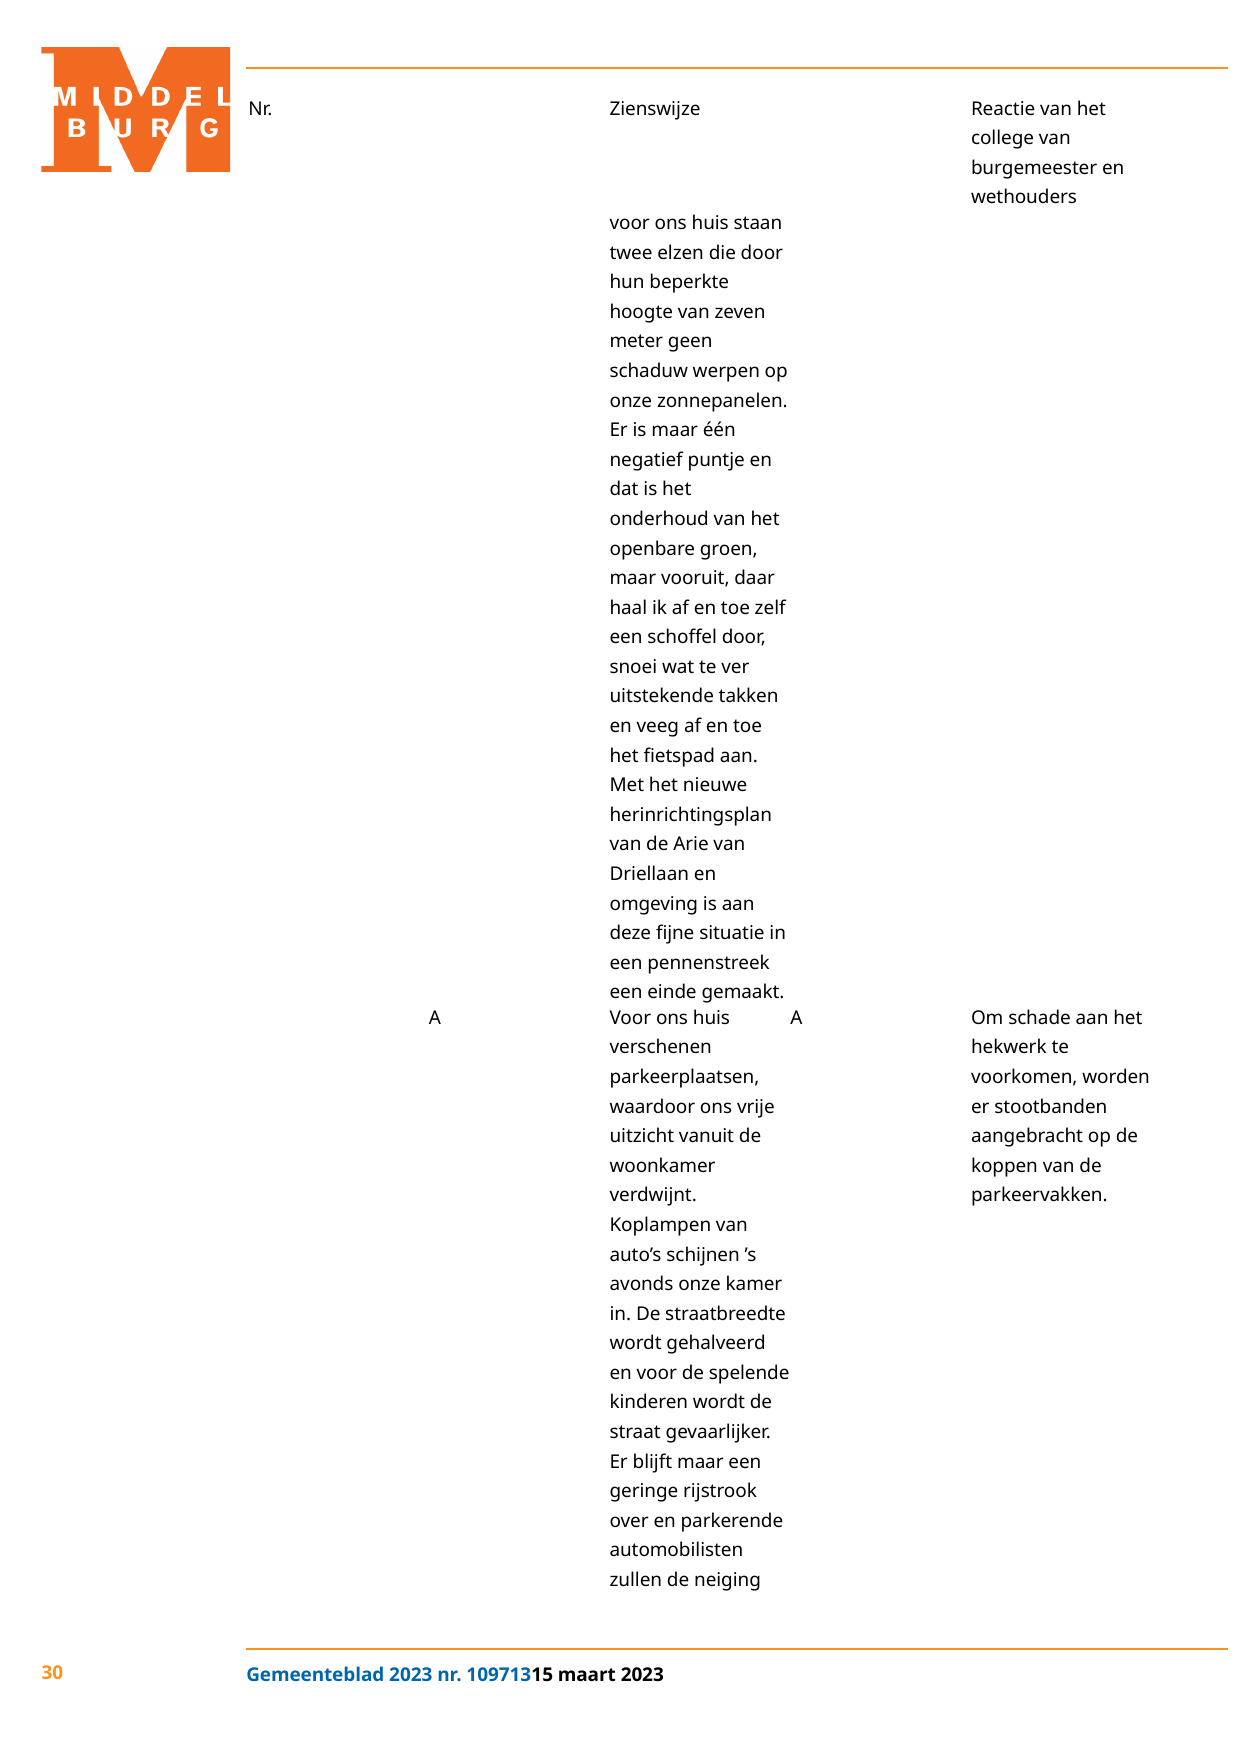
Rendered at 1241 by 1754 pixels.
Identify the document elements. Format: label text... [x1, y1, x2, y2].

table_cell Om schade aan het hekwerk te voorkomen, worden er stootbanden aangebracht op de koppen van de parkeervakken. [971, 1004, 1152, 1592]
table_cell [248, 1004, 429, 1592]
table_header Reactie van het college van burgemeester en wethouders [971, 95, 1152, 209]
table_cell A [429, 1004, 609, 1592]
table_header [790, 95, 971, 209]
table_header [429, 95, 609, 209]
table_cell [790, 209, 971, 1004]
table_cell [429, 209, 609, 1004]
table_cell voor ons huis staan twee elzen die door hun beperkte hoogte van zeven meter geen schaduw werpen op onze zonnepanelen. Er is maar één negatief puntje en dat is het onderhoud van het openbare groen, maar vooruit, daar haal ik af en toe zelf een schoffel door, snoei wat te ver uitstekende takken en veeg af en toe het fietspad aan. Met het nieuwe herinrichtingsplan van de Arie van Driellaan en omgeving is aan deze fijne situatie in een pennenstreek een einde gemaakt. [609, 209, 790, 1004]
table_header Zienswijze [609, 95, 790, 209]
table_cell [971, 209, 1152, 1004]
table_cell [248, 209, 429, 1004]
table_cell Voor ons huis verschenen parkeerplaatsen, waardoor ons vrije uitzicht vanuit de woonkamer verdwijnt. Koplampen van auto’s schijnen ’s avonds onze kamer in. De straatbreedte wordt gehalveerd en voor de spelende kinderen wordt de straat gevaarlijker. Er blijft maar een geringe rijstrook over en parkerende automobilisten zullen de neiging [609, 1004, 790, 1592]
table_header Nr. [248, 95, 429, 209]
picture [41, 47, 231, 172]
table_cell A [790, 1004, 971, 1592]
